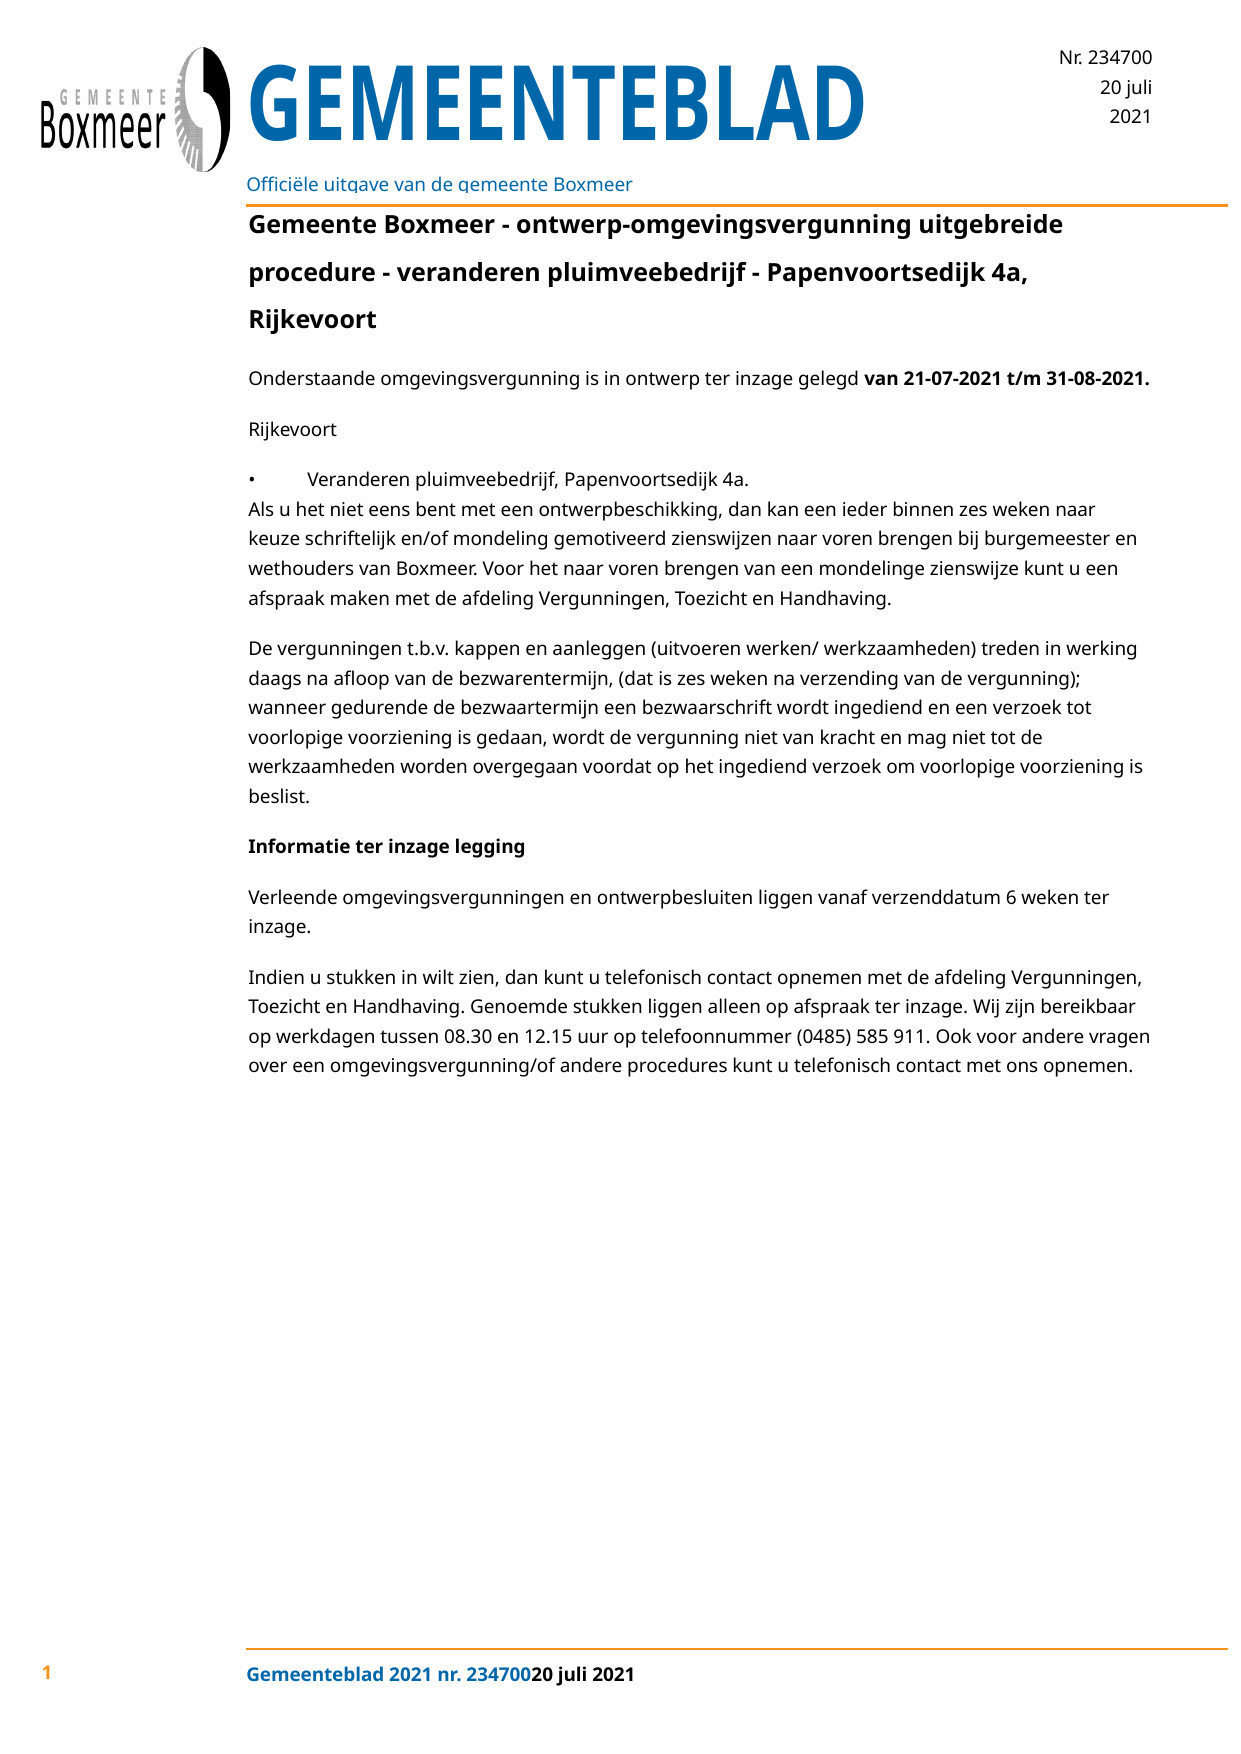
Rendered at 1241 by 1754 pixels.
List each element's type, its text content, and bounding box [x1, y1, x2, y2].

list Veranderen pluimveebedrijf, Papenvoortsedijk 4a. [248, 466, 1152, 492]
picture [41, 47, 231, 172]
text Verleende omgevingsvergunningen en ontwerpbesluiten liggen vanaf verzenddatum 6 weken ter inzage. [248, 884, 1152, 939]
text Informatie ter inzage legging [248, 833, 1152, 859]
text Indien u stukken in wilt zien, dan kunt u telefonisch contact opnemen met de afdeling Vergunningen, Toezicht en Handhaving. Genoemde stukken liggen alleen op afspraak ter inzage. Wij zijn bereikbaar op werkdagen tussen 08.30 en 12.15 uur op telefoonnummer (0485) 585 911. Ook voor andere vragen over een omgevingsvergunning/of andere procedures kunt u telefonisch contact met ons opnemen. [248, 964, 1152, 1078]
text Als u het niet eens bent met een ontwerpbeschikking, dan kan een ieder binnen zes weken naar keuze schriftelijk en/of mondeling gemotiveerd zienswijzen naar voren brengen bij burgemeester en wethouders van Boxmeer. Voor het naar voren brengen van een mondelinge zienswijze kunt u een afspraak maken met de afdeling Vergunningen, Toezicht en Handhaving. [248, 496, 1152, 610]
text Gemeente Boxmeer - ontwerp-omgevingsvergunning uitgebreide procedure - veranderen pluimveebedrijf - Papenvoortsedijk 4a, Rijkevoort [248, 207, 1152, 336]
text De vergunningen t.b.v. kappen en aanleggen (uitvoeren werken/ werkzaamheden) treden in werking daags na afloop van de bezwarentermijn, (dat is zes weken na verzending van de vergunning); wanneer gedurende de bezwaartermijn een bezwaarschrift wordt ingediend en een verzoek tot voorlopige voorziening is gedaan, wordt de vergunning niet van kracht en mag niet tot de werkzaamheden worden overgegaan voordat op het ingediend verzoek om voorlopige voorziening is beslist. [248, 635, 1152, 809]
text Onderstaande omgevingsvergunning is in ontwerp ter inzage gelegd van 21-07-2021 t/m 31-08-2021. [248, 366, 1152, 391]
text Rijkevoort [248, 416, 1152, 442]
